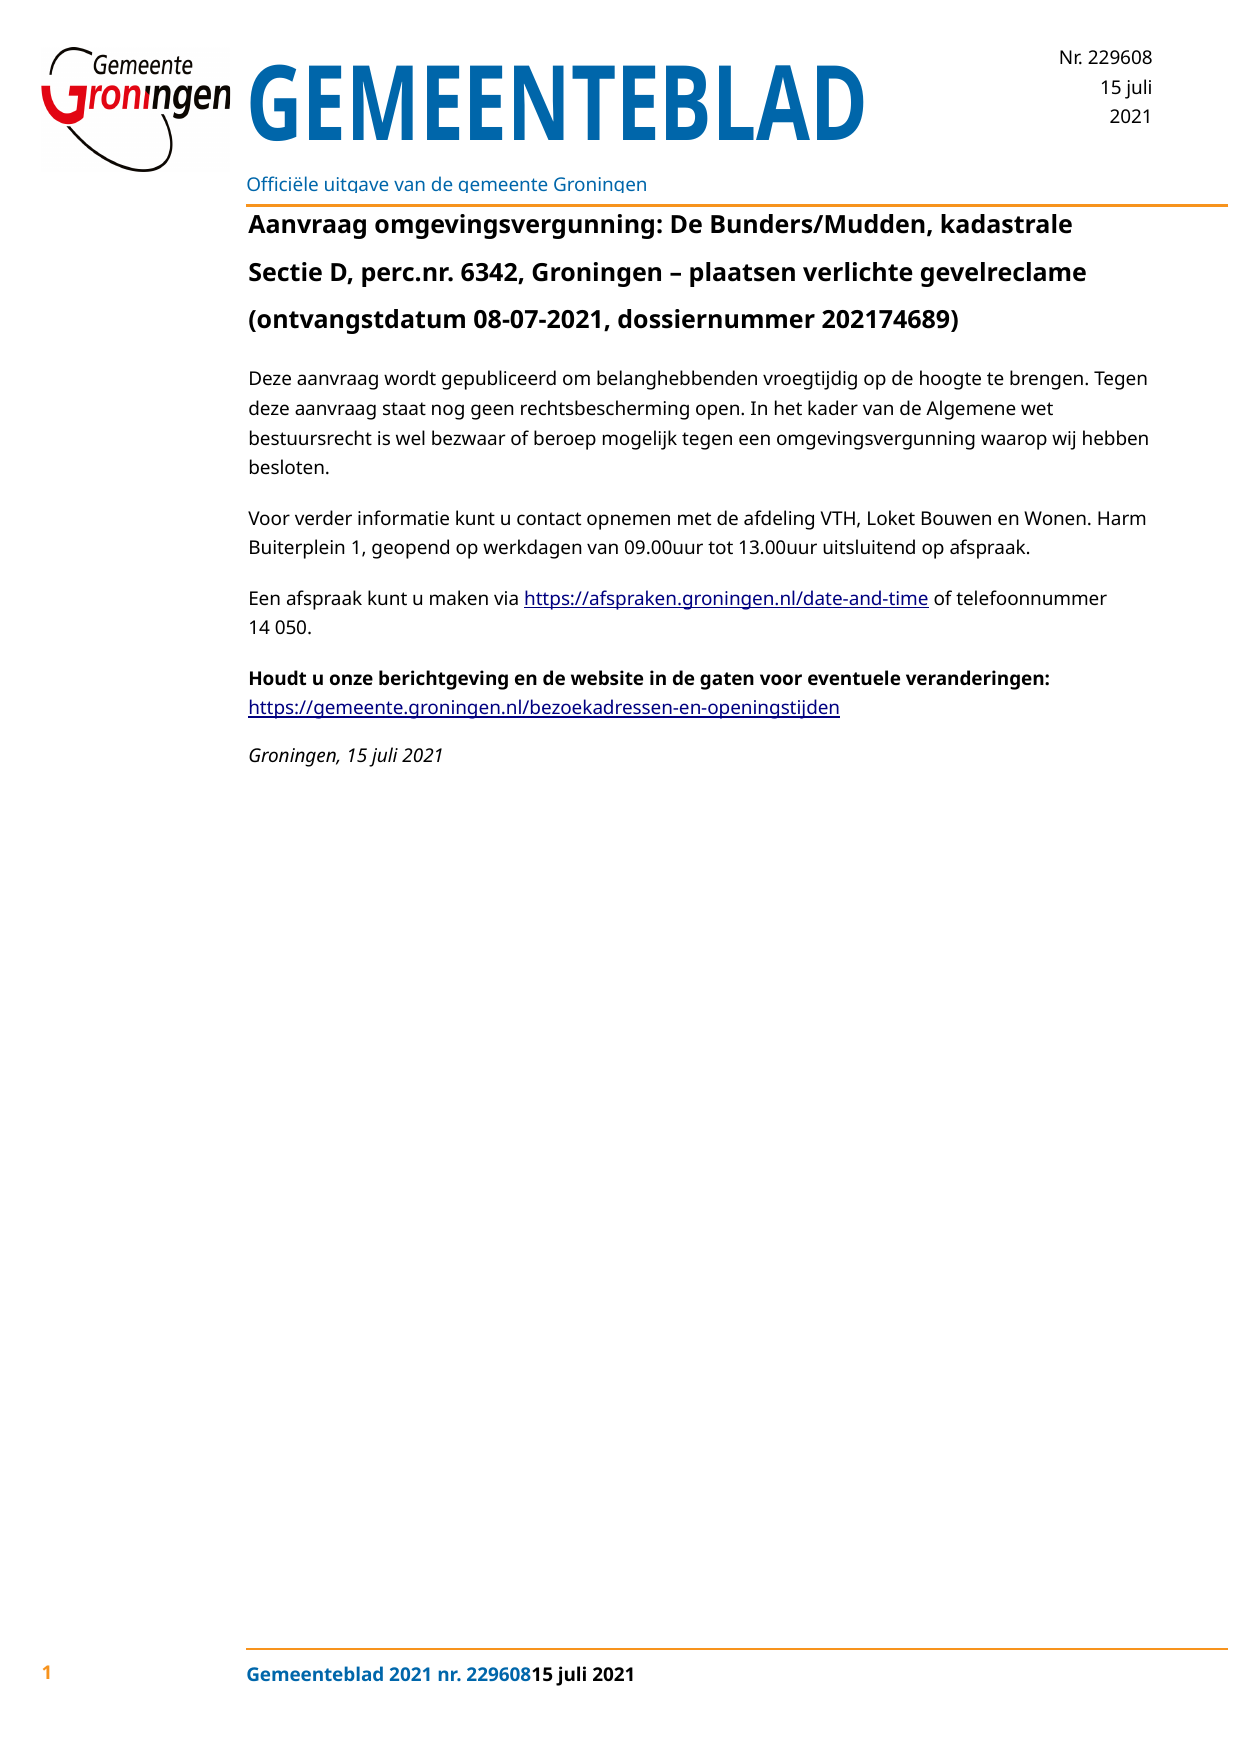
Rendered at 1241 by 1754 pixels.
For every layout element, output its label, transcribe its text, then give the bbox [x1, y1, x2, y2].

text Deze aanvraag wordt gepubliceerd om belanghebbenden vroegtijdig op de hoogte te brengen. Tegen deze aanvraag staat nog geen rechtsbescherming open. In het kader van de Algemene wet bestuursrecht is wel bezwaar of beroep mogelijk tegen een omgevingsvergunning waarop wij hebben besloten. [248, 366, 1152, 480]
picture [41, 47, 231, 172]
text Aanvraag omgevingsvergunning: De Bunders/Mudden, kadastrale Sectie D, perc.nr. 6342, Groningen – plaatsen verlichte gevelreclame (ontvangstdatum 08-07-2021, dossiernummer 202174689) [248, 207, 1152, 336]
text Een afspraak kunt u maken via https://afspraken.groningen.nl/date-and-time of telefoonnummer 14 050. [248, 585, 1152, 640]
text Groningen, 15 juli 2021 [248, 742, 1152, 768]
text Houdt u onze berichtgeving en de website in de gaten voor eventuele veranderingen: https://gemeente.groningen.nl/bezoekadressen-en-openingstijden [248, 665, 1152, 720]
text Voor verder informatie kunt u contact opnemen met de afdeling VTH, Loket Bouwen en Wonen. Harm Buiterplein 1, geopend op werkdagen van 09.00uur tot 13.00uur uitsluitend op afspraak. [248, 505, 1152, 560]
